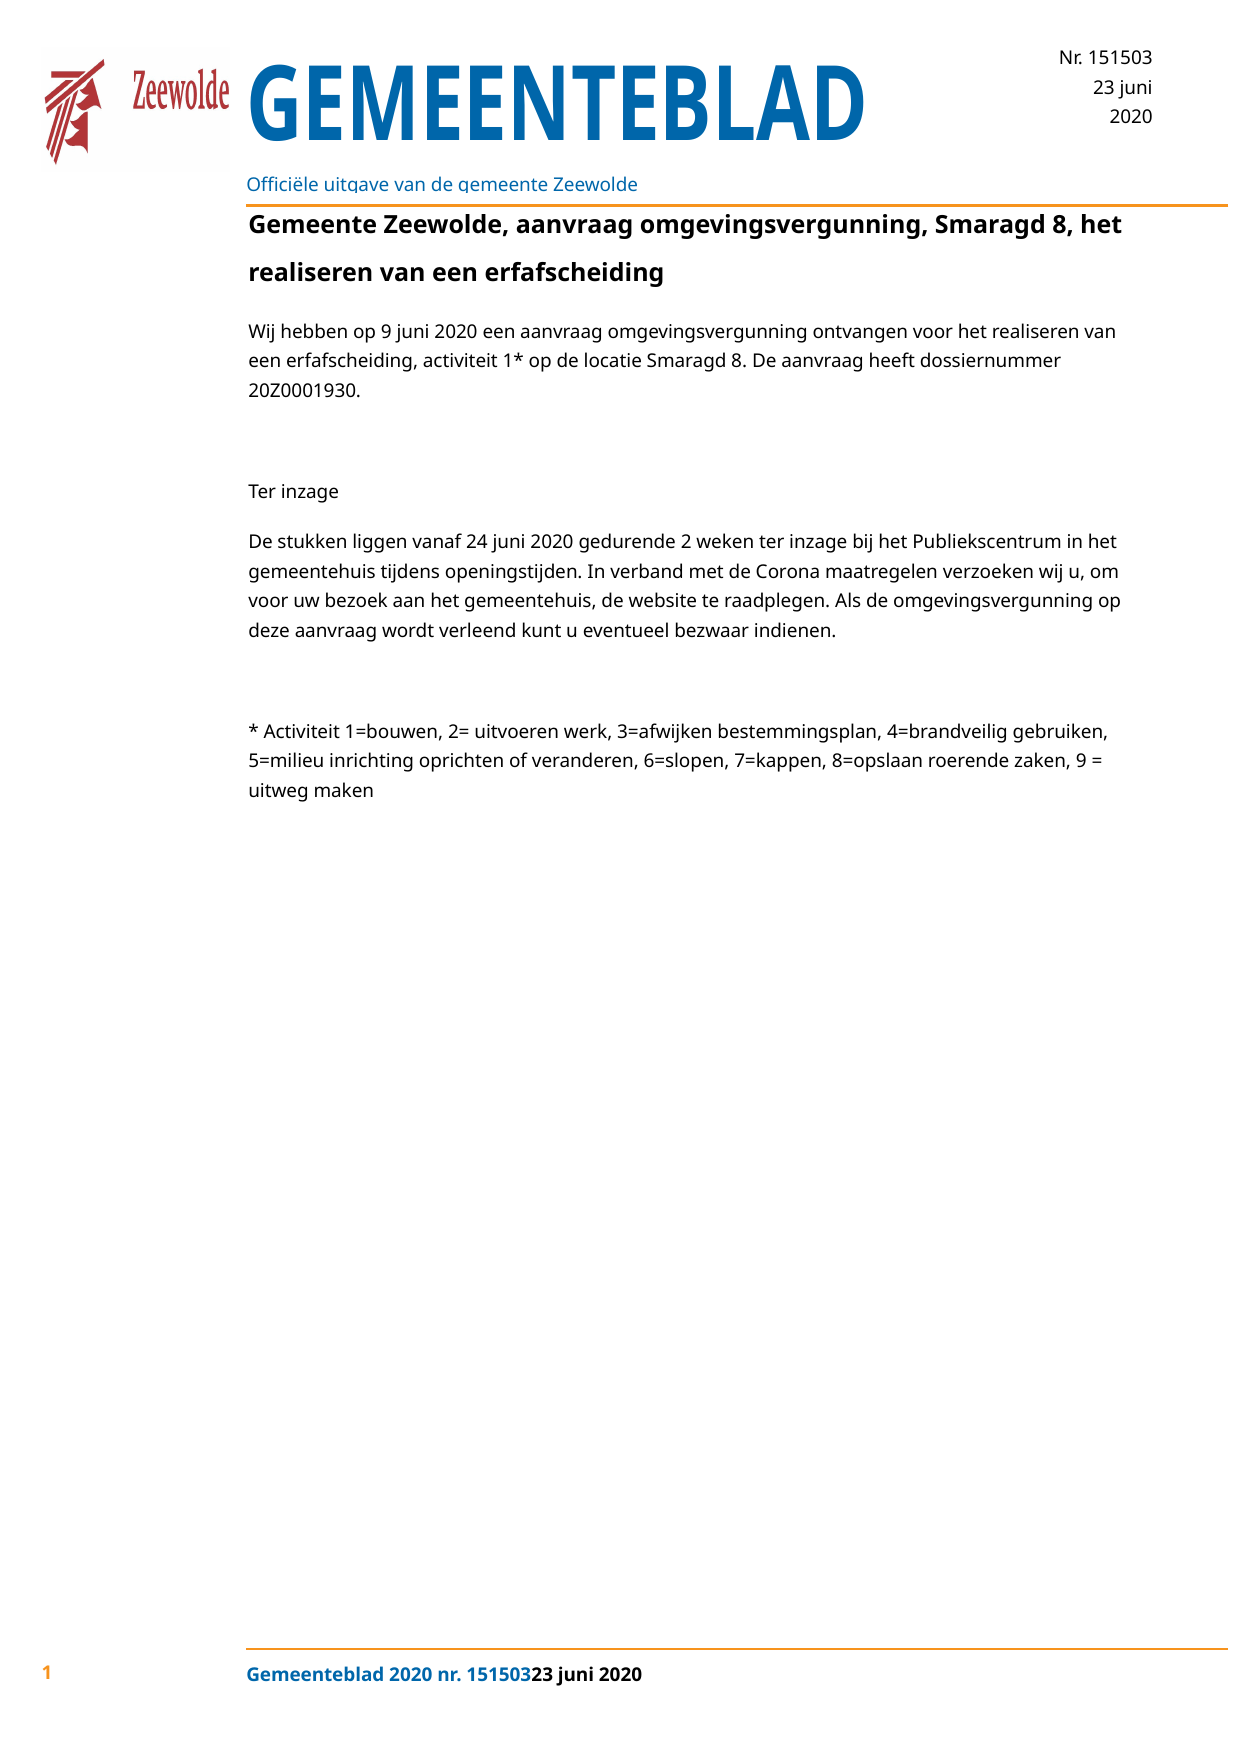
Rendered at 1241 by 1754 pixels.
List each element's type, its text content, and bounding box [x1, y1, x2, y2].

text * Activiteit 1=bouwen, 2= uitvoeren werk, 3=afwijken bestemmingsplan, 4=brandveilig gebruiken, 5=milieu inrichting oprichten of veranderen, 6=slopen, 7=kappen, 8=opslaan roerende zaken, 9 = uitweg maken [248, 718, 1152, 803]
text Ter inzage [248, 478, 1152, 504]
picture [41, 47, 231, 172]
text Wij hebben op 9 juni 2020 een aanvraag omgevingsvergunning ontvangen voor het realiseren van een erfafscheiding, activiteit 1* op de locatie Smaragd 8. De aanvraag heeft dossiernummer 20Z0001930. [248, 318, 1152, 403]
text De stukken liggen vanaf 24 juni 2020 gedurende 2 weken ter inzage bij het Publiekscentrum in het gemeentehuis tijdens openingstijden. In verband met de Corona maatregelen verzoeken wij u, om voor uw bezoek aan het gemeentehuis, de website te raadplegen. Als de omgevingsvergunning op deze aanvraag wordt verleend kunt u eventueel bezwaar indienen. [248, 528, 1152, 643]
text Gemeente Zeewolde, aanvraag omgevingsvergunning, Smaragd 8, het realiseren van een erfafscheiding [248, 207, 1152, 288]
